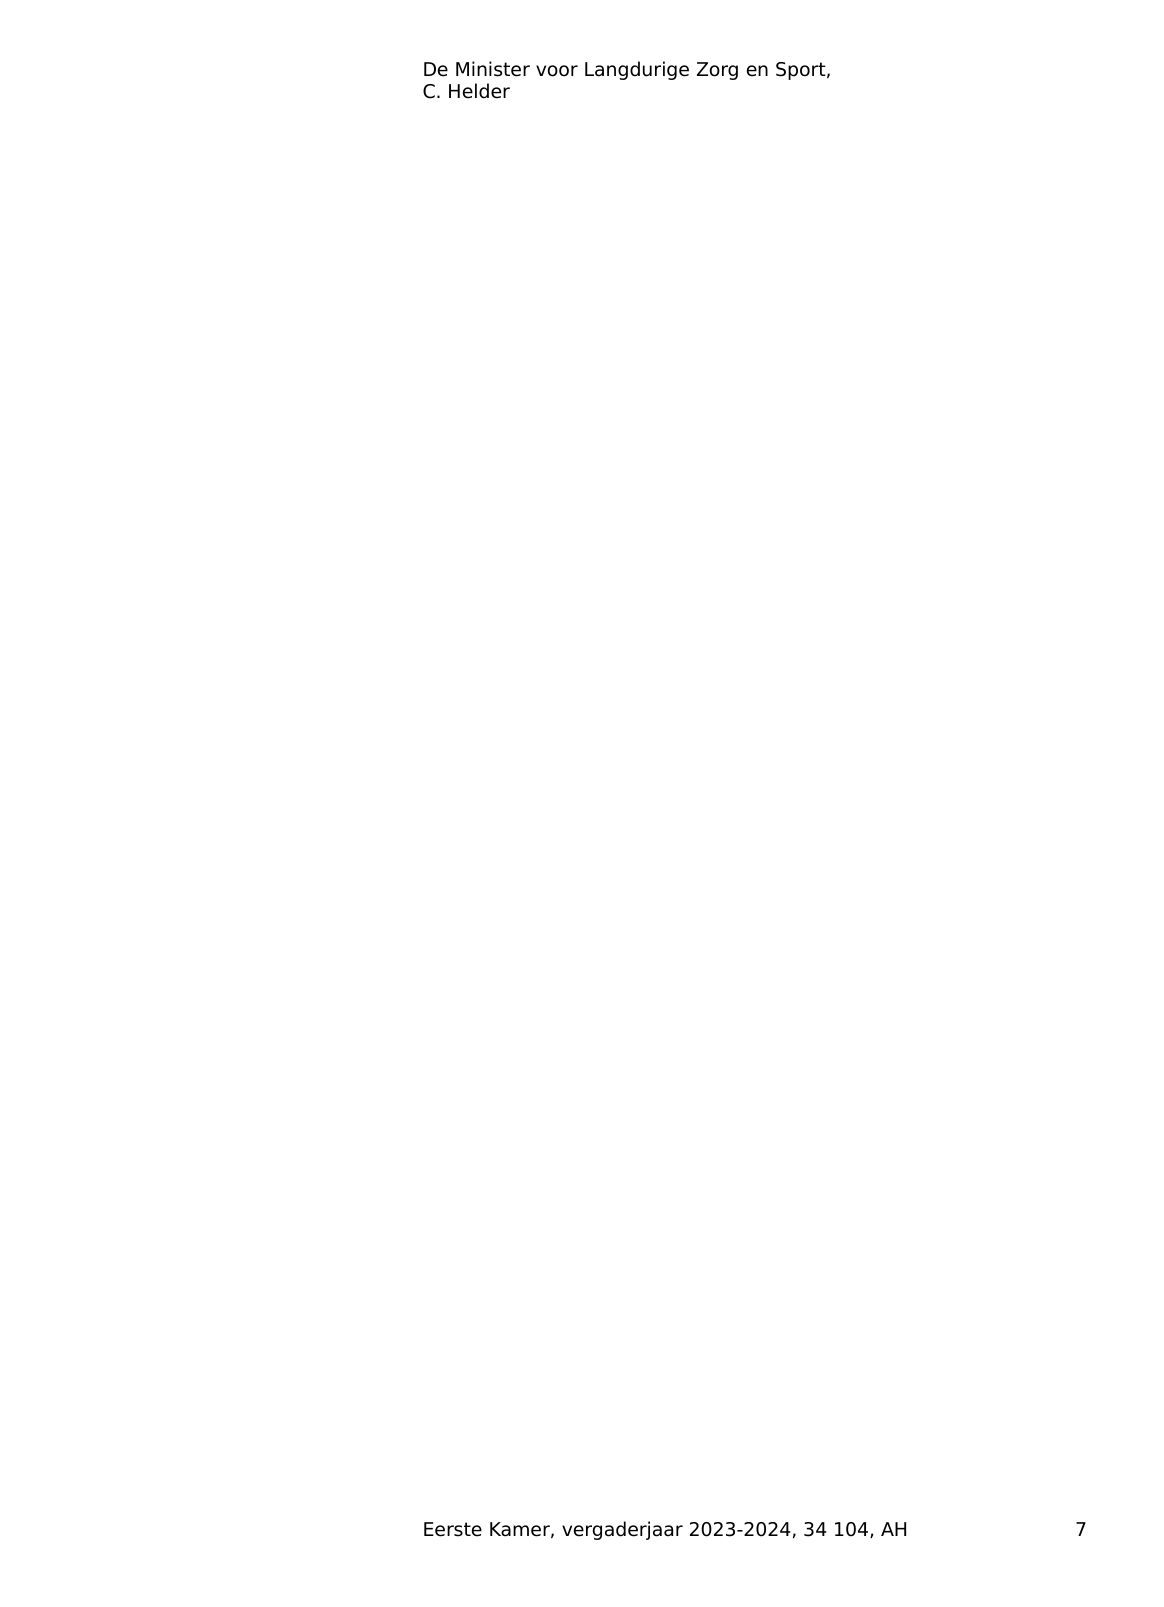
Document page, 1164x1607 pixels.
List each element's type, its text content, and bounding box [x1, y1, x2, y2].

text De Minister voor Langdurige Zorg en Sport, C. Helder [422, 59, 1087, 103]
